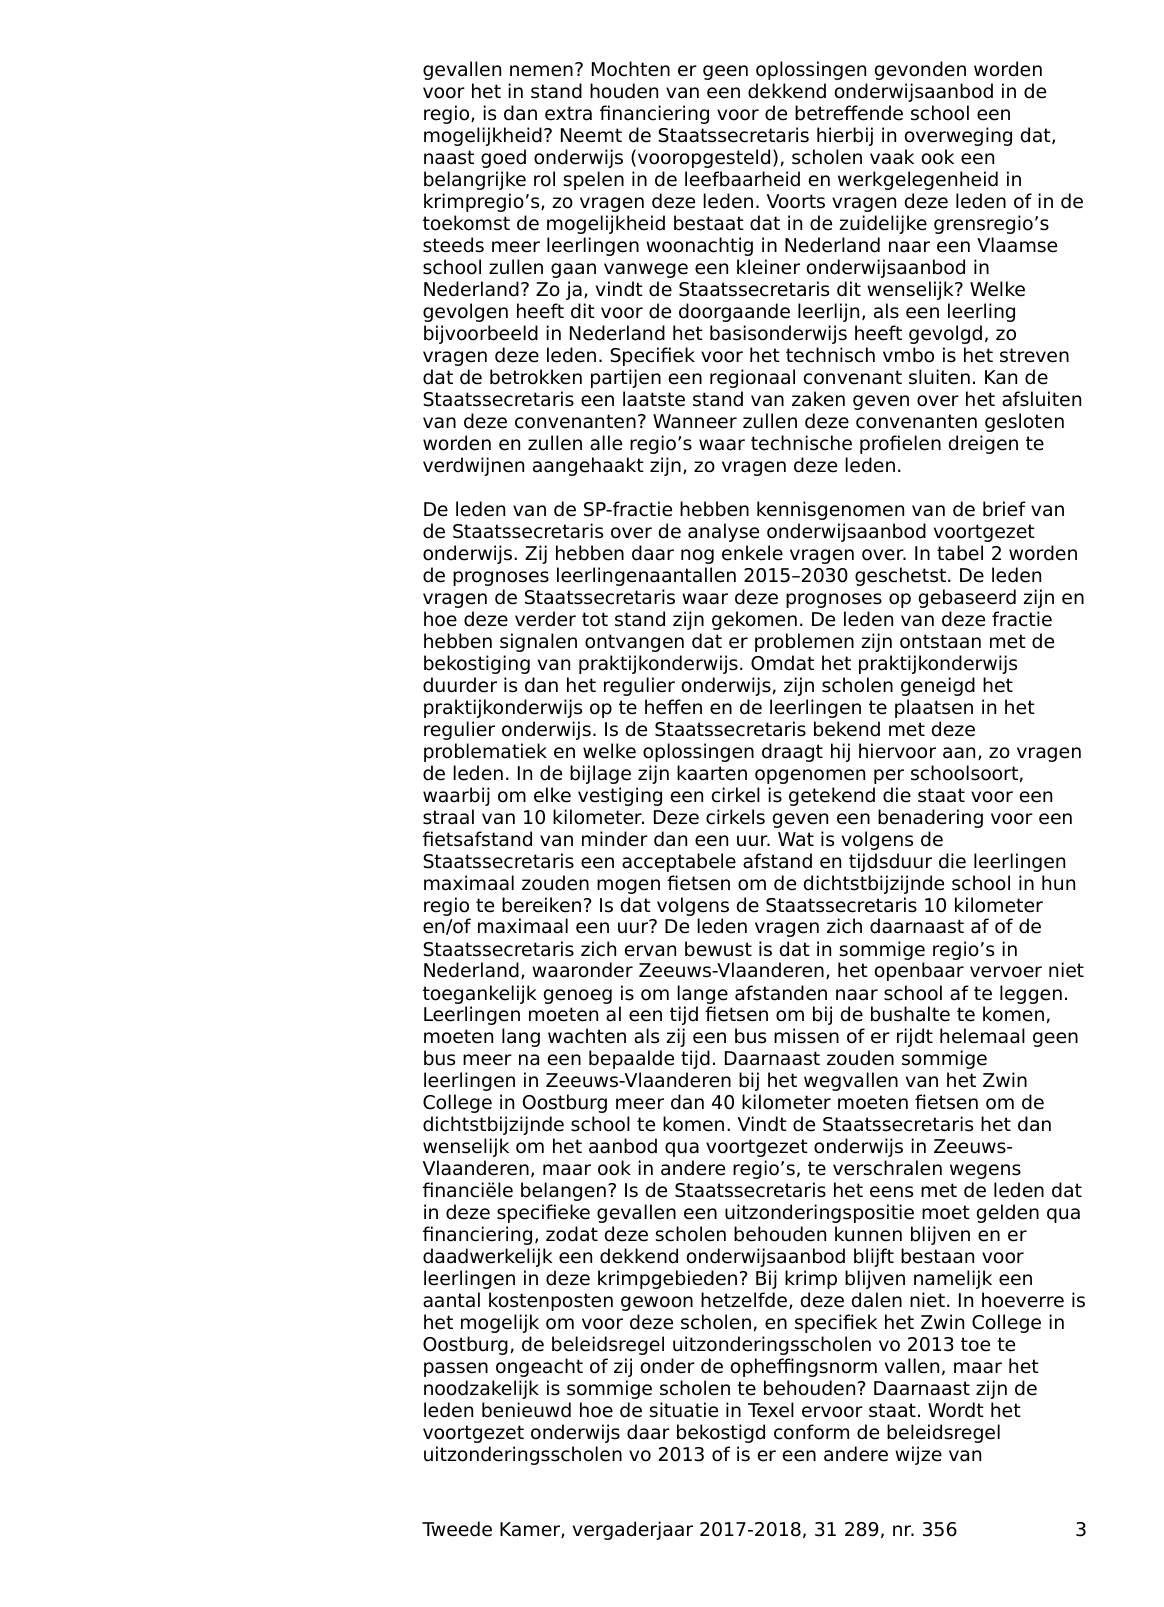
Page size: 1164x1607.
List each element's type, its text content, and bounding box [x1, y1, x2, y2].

text De leden van de SP-fractie hebben kennisgenomen van de brief van de Staatssecretaris over de analyse onderwijsaanbod voortgezet onderwijs. Zij hebben daar nog enkele vragen over. In tabel 2 worden de prognoses leerlingenaantallen 2015–2030 geschetst. De leden vragen de Staatssecretaris waar deze prognoses op gebaseerd zijn en hoe deze verder tot stand zijn gekomen. De leden van deze fractie hebben signalen ontvangen dat er problemen zijn ontstaan met de bekostiging van praktijkonderwijs. Omdat het praktijkonderwijs duurder is dan het regulier onderwijs, zijn scholen geneigd het praktijkonderwijs op te heffen en de leerlingen te plaatsen in het regulier onderwijs. Is de Staatssecretaris bekend met deze problematiek en welke oplossingen draagt hij hiervoor aan, zo vragen de leden. In de bijlage zijn kaarten opgenomen per schoolsoort, waarbij om elke vestiging een cirkel is getekend die staat voor een straal van 10 kilometer. Deze cirkels geven een benadering voor een fietsafstand van minder dan een uur. Wat is volgens de Staatssecretaris een acceptabele afstand en tijdsduur die leerlingen maximaal zouden mogen fietsen om de dichtstbijzijnde school in hun regio te bereiken? Is dat volgens de Staatssecretaris 10 kilometer en/of maximaal een uur? De leden vragen zich daarnaast af of de Staatssecretaris zich ervan bewust is dat in sommige regio’s in Nederland, waaronder Zeeuws-Vlaanderen, het openbaar vervoer niet toegankelijk genoeg is om lange afstanden naar school af te leggen. Leerlingen moeten al een tijd fietsen om bij de bushalte te komen, moeten lang wachten als zij een bus missen of er rijdt helemaal geen bus meer na een bepaalde tijd. Daarnaast zouden sommige leerlingen in Zeeuws-Vlaanderen bij het wegvallen van het Zwin College in Oostburg meer dan 40 kilometer moeten fietsen om de dichtstbijzijnde school te komen. Vindt de Staatssecretaris het dan wenselijk om het aanbod qua voortgezet onderwijs in Zeeuws-Vlaanderen, maar ook in andere regio’s, te verschralen wegens financiële belangen? Is de Staatssecretaris het eens met de leden dat in deze specifieke gevallen een uitzonderingspositie moet gelden qua financiering, zodat deze scholen behouden kunnen blijven en er daadwerkelijk een dekkend onderwijsaanbod blijft bestaan voor leerlingen in deze krimpgebieden? Bij krimp blijven namelijk een aantal kostenposten gewoon hetzelfde, deze dalen niet. In hoeverre is het mogelijk om voor deze scholen, en specifiek het Zwin College in Oostburg, de beleidsregel uitzonderingsscholen vo 2013 toe te passen ongeacht of zij onder de opheffingsnorm vallen, maar het noodzakelijk is sommige scholen te behouden? Daarnaast zijn de leden benieuwd hoe de situatie in Texel ervoor staat. Wordt het voortgezet onderwijs daar bekostigd conform de beleidsregel uitzonderingsscholen vo 2013 of is er een andere wijze van [422, 499, 1087, 1466]
text gevallen nemen? Mochten er geen oplossingen gevonden worden voor het in stand houden van een dekkend onderwijsaanbod in de regio, is dan extra financiering voor de betreffende school een mogelijkheid? Neemt de Staatssecretaris hierbij in overweging dat, naast goed onderwijs (vooropgesteld), scholen vaak ook een belangrijke rol spelen in de leefbaarheid en werkgelegenheid in krimpregio’s, zo vragen deze leden. Voorts vragen deze leden of in de toekomst de mogelijkheid bestaat dat in de zuidelijke grensregio’s steeds meer leerlingen woonachtig in Nederland naar een Vlaamse school zullen gaan vanwege een kleiner onderwijsaanbod in Nederland? Zo ja, vindt de Staatssecretaris dit wenselijk? Welke gevolgen heeft dit voor de doorgaande leerlijn, als een leerling bijvoorbeeld in Nederland het basisonderwijs heeft gevolgd, zo vragen deze leden. Specifiek voor het technisch vmbo is het streven dat de betrokken partijen een regionaal convenant sluiten. Kan de Staatssecretaris een laatste stand van zaken geven over het afsluiten van deze convenanten? Wanneer zullen deze convenanten gesloten worden en zullen alle regio’s waar technische profielen dreigen te verdwijnen aangehaakt zijn, zo vragen deze leden. [422, 59, 1087, 477]
